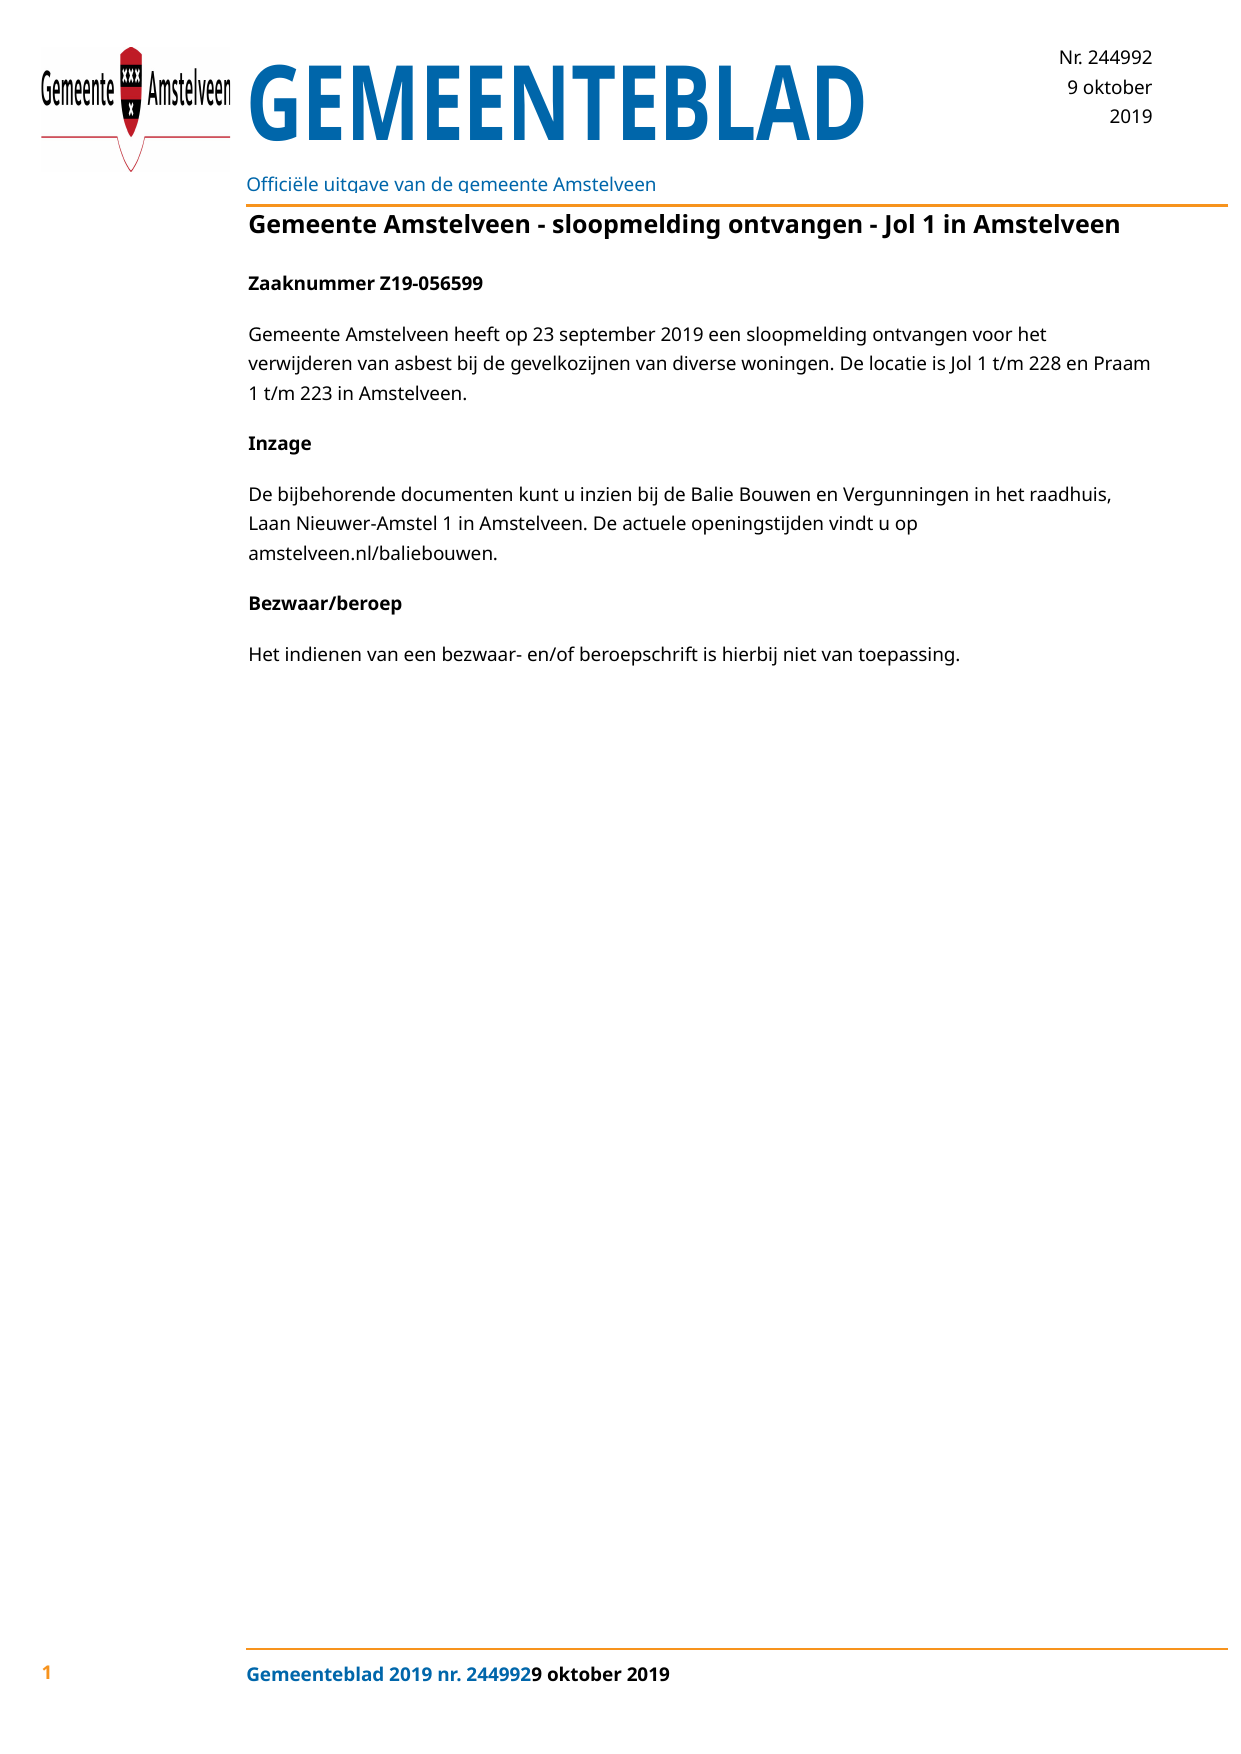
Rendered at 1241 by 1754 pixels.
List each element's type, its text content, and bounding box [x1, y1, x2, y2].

text Gemeente Amstelveen - sloopmelding ontvangen - Jol 1 in Amstelveen [248, 207, 1152, 241]
text Bezwaar/beroep [248, 590, 1152, 616]
text De bijbehorende documenten kunt u inzien bij de Balie Bouwen en Vergunningen in het raadhuis, Laan Nieuwer-Amstel 1 in Amstelveen. De actuele openingstijden vindt u op amstelveen.nl/baliebouwen. [248, 481, 1152, 566]
text Inzage [248, 430, 1152, 456]
picture [41, 47, 231, 172]
text Het indienen van een bezwaar- en/of beroepschrift is hierbij niet van toepassing. [248, 641, 1152, 666]
text Gemeente Amstelveen heeft op 23 september 2019 een sloopmelding ontvangen voor het verwijderen van asbest bij de gevelkozijnen van diverse woningen. De locatie is Jol 1 t/m 228 en Praam 1 t/m 223 in Amstelveen. [248, 321, 1152, 406]
text Zaaknummer Z19-056599 [248, 270, 1152, 296]
